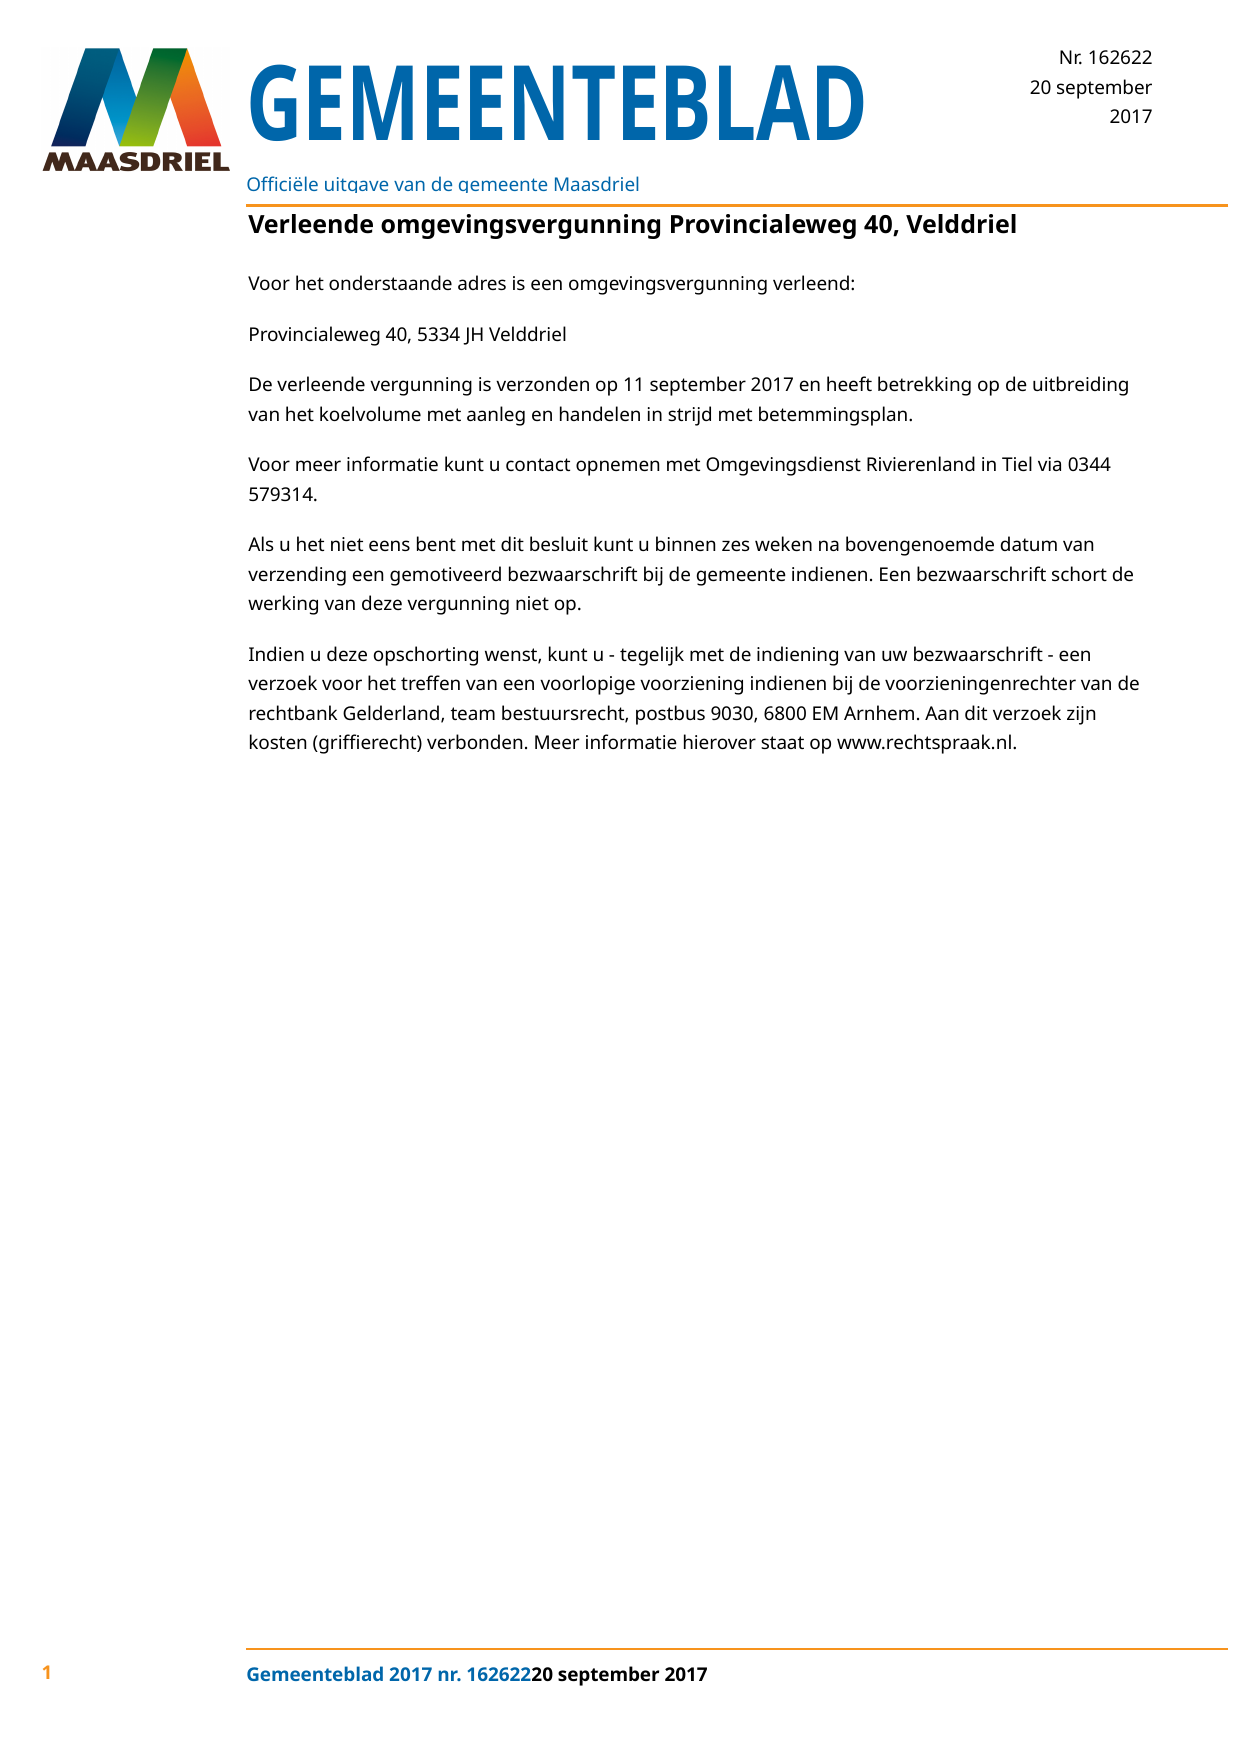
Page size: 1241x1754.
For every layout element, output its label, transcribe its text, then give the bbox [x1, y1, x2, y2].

picture [41, 47, 231, 172]
text Indien u deze opschorting wenst, kunt u - tegelijk met de indiening van uw bezwaarschrift - een verzoek voor het treffen van een voorlopige voorziening indienen bij de voorzieningenrechter van de rechtbank Gelderland, team bestuursrecht, postbus 9030, 6800 EM Arnhem. Aan dit verzoek zijn kosten (griffierecht) verbonden. Meer informatie hierover staat op www.rechtspraak.nl. [248, 641, 1152, 755]
text De verleende vergunning is verzonden op 11 september 2017 en heeft betrekking op de uitbreiding van het koelvolume met aanleg en handelen in strijd met betemmingsplan. [248, 371, 1152, 426]
text Voor het onderstaande adres is een omgevingsvergunning verleend: [248, 270, 1152, 296]
text Verleende omgevingsvergunning Provincialeweg 40, Velddriel [248, 207, 1152, 241]
text Als u het niet eens bent met dit besluit kunt u binnen zes weken na bovengenoemde datum van verzending een gemotiveerd bezwaarschrift bij de gemeente indienen. Een bezwaarschrift schort de werking van deze vergunning niet op. [248, 531, 1152, 616]
text Provincialeweg 40, 5334 JH Velddriel [248, 321, 1152, 346]
text Voor meer informatie kunt u contact opnemen met Omgevingsdienst Rivierenland in Tiel via 0344 579314. [248, 451, 1152, 506]
